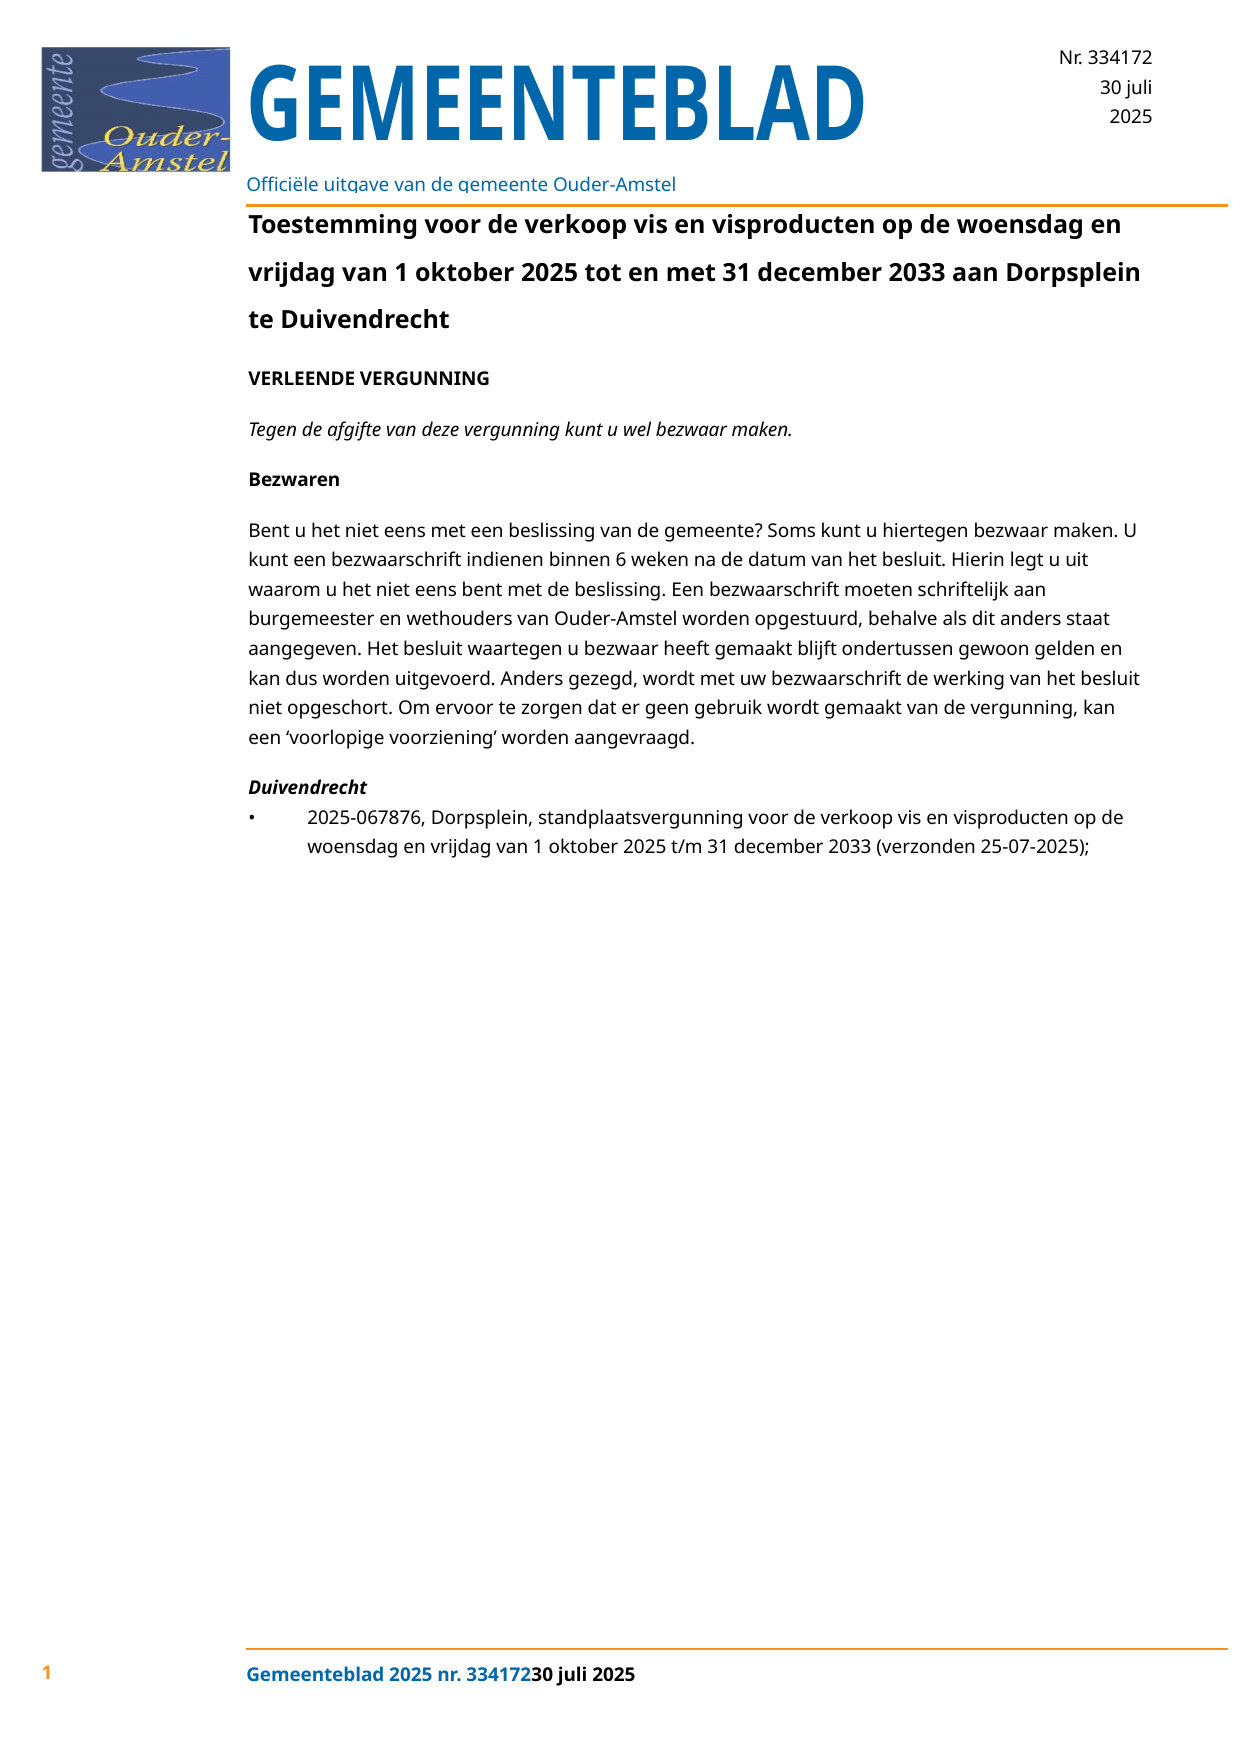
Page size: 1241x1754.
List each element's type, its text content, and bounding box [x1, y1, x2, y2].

text Bent u het niet eens met een beslissing van de gemeente? Soms kunt u hiertegen bezwaar maken. U kunt een bezwaarschrift indienen binnen 6 weken na de datum van het besluit. Hierin legt u uit waarom u het niet eens bent met de beslissing. Een bezwaarschrift moeten schriftelijk aan burgemeester en wethouders van Ouder-Amstel worden opgestuurd, behalve als dit anders staat aangegeven. Het besluit waartegen u bezwaar heeft gemaakt blijft ondertussen gewoon gelden en kan dus worden uitgevoerd. Anders gezegd, wordt met uw bezwaarschrift de werking van het besluit niet opgeschort. Om ervoor te zorgen dat er geen gebruik wordt gemaakt van de vergunning, kan een ‘voorlopige voorziening’ worden aangevraagd. [248, 517, 1152, 749]
list 2025-067876, Dorpsplein, standplaatsvergunning voor de verkoop vis en visproducten op de woensdag en vrijdag van 1 oktober 2025 t/m 31 december 2033 (verzonden 25-07-2025); [248, 804, 1152, 859]
picture [41, 47, 231, 172]
text Toestemming voor de verkoop vis en visproducten op de woensdag en vrijdag van 1 oktober 2025 tot en met 31 december 2033 aan Dorpsplein te Duivendrecht [248, 207, 1152, 336]
text Tegen de afgifte van deze vergunning kunt u wel bezwaar maken. [248, 416, 1152, 442]
text VERLEENDE VERGUNNING [248, 366, 1152, 391]
text Duivendrecht [248, 774, 1152, 800]
text Bezwaren [248, 466, 1152, 492]
